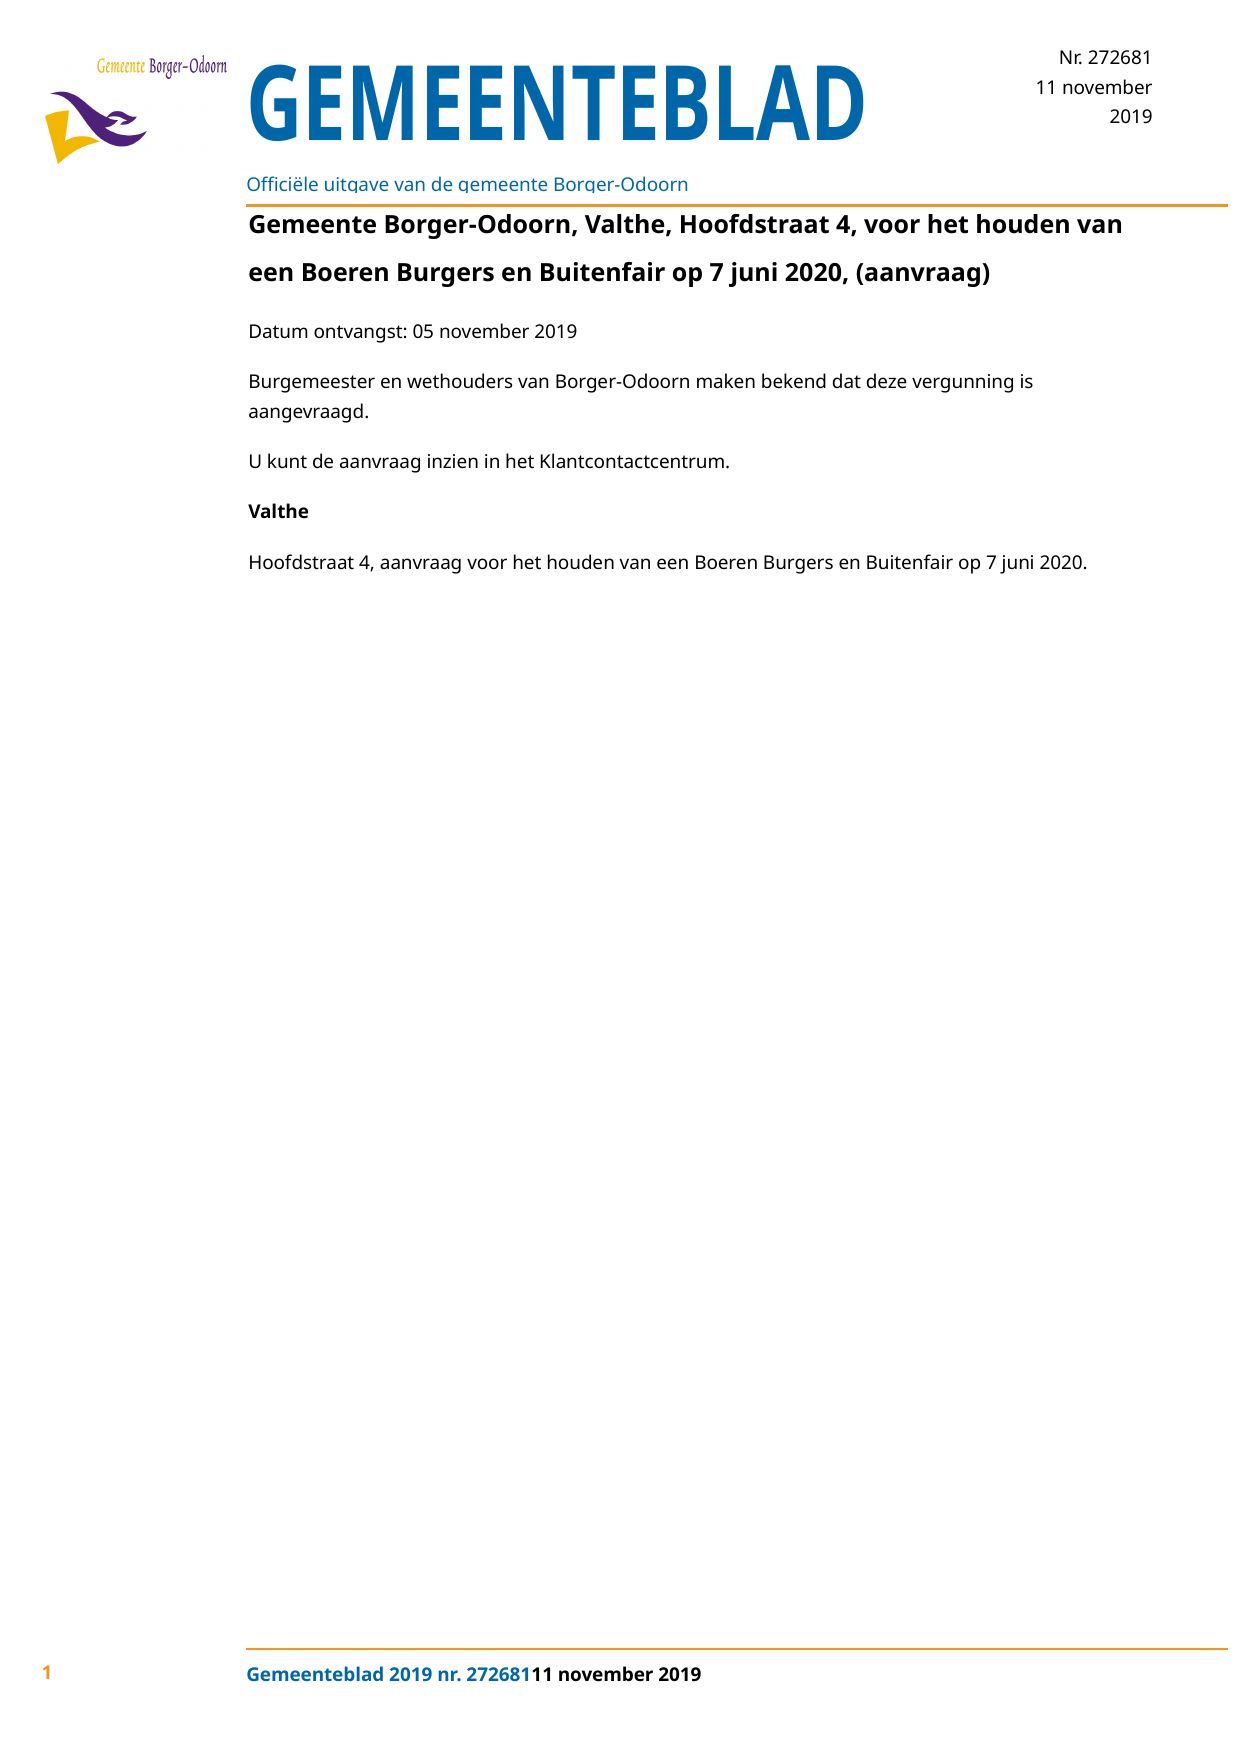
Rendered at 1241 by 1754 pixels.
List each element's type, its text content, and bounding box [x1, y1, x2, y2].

text Burgemeester en wethouders van Borger-Odoorn maken bekend dat deze vergunning is aangevraagd. [248, 368, 1152, 424]
text U kunt de aanvraag inzien in het Klantcontactcentrum. [248, 448, 1152, 474]
text Hoofdstraat 4, aanvraag voor het houden van een Boeren Burgers en Buitenfair op 7 juni 2020. [248, 549, 1152, 575]
text Gemeente Borger-Odoorn, Valthe, Hoofdstraat 4, voor het houden van een Boeren Burgers en Buitenfair op 7 juni 2020, (aanvraag) [248, 207, 1152, 288]
text Valthe [248, 499, 1152, 524]
picture [41, 47, 231, 172]
text Datum ontvangst: 05 november 2019 [248, 318, 1152, 344]
